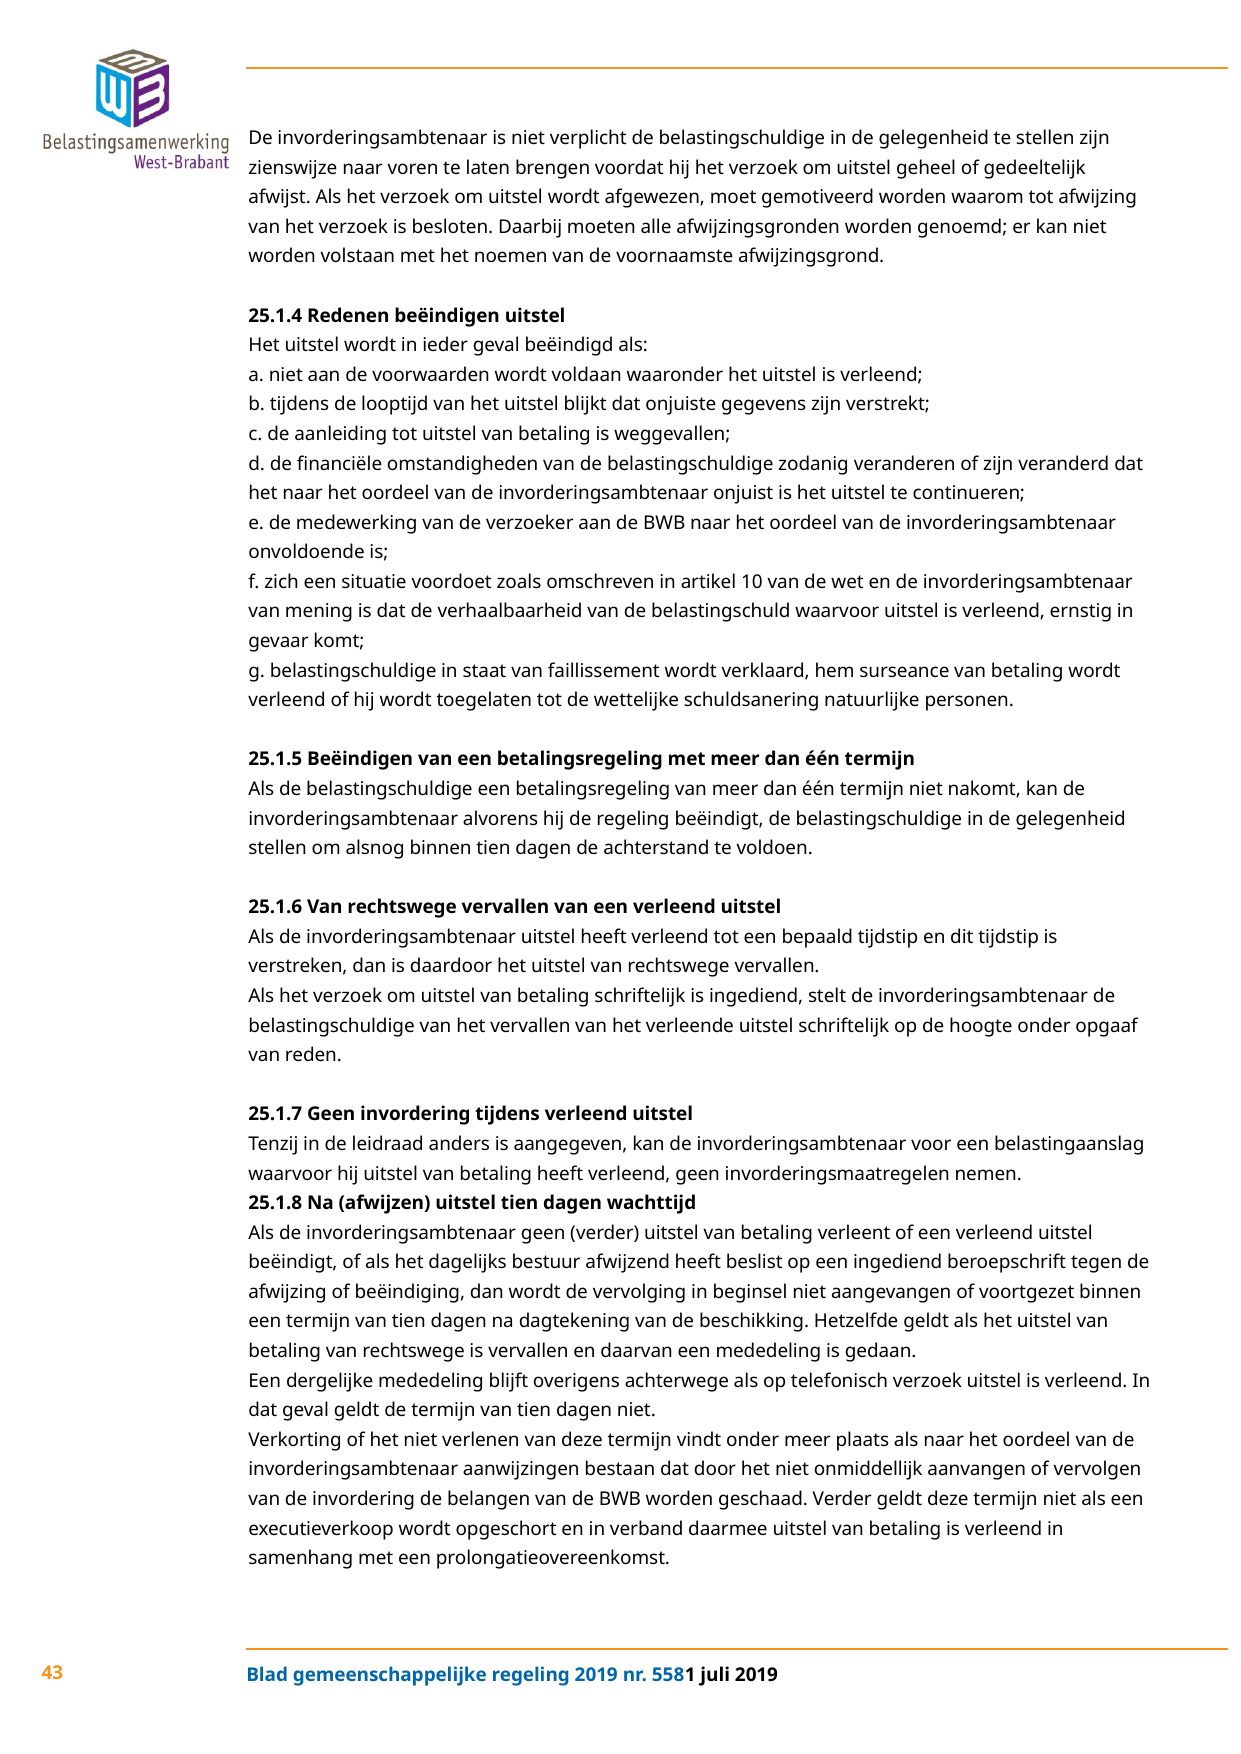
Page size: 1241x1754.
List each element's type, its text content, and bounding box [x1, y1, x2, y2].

text b. tijdens de looptijd van het uitstel blijkt dat onjuiste gegevens zijn verstrekt; [248, 391, 1152, 416]
text Als de belastingschuldige een betalingsregeling van meer dan één termijn niet nakomt, kan de invorderingsambtenaar alvorens hij de regeling beëindigt, de belastingschuldige in de gelegenheid stellen om alsnog binnen tien dagen de achterstand te voldoen. [248, 775, 1152, 860]
text c. de aanleiding tot uitstel van betaling is weggevallen; [248, 420, 1152, 446]
text 25.1.7 Geen invordering tijdens verleend uitstel [248, 1101, 1152, 1126]
text Als de invorderingsambtenaar uitstel heeft verleend tot een bepaald tijdstip en dit tijdstip is verstreken, dan is daardoor het uitstel van rechtswege vervallen. [248, 923, 1152, 978]
text 25.1.4 Redenen beëindigen uitstel [248, 302, 1152, 328]
text Als de invorderingsambtenaar geen (verder) uitstel van betaling verleent of een verleend uitstel beëindigt, of als het dagelijks bestuur afwijzend heeft beslist op een ingediend beroepschrift tegen de afwijzing of beëindiging, dan wordt de vervolging in beginsel niet aangevangen of voortgezet binnen een termijn van tien dagen na dagtekening van de beschikking. Hetzelfde geldt als het uitstel van betaling van rechtswege is vervallen en daarvan een mededeling is gedaan. [248, 1219, 1152, 1363]
text f. zich een situatie voordoet zoals omschreven in artikel 10 van de wet en de invorderingsambtenaar van mening is dat de verhaalbaarheid van de belastingschuld waarvoor uitstel is verleend, ernstig in gevaar komt; [248, 568, 1152, 653]
text Het uitstel wordt in ieder geval beëindigd als: [248, 331, 1152, 357]
text De invorderingsambtenaar is niet verplicht de belastingschuldige in de gelegenheid te stellen zijn zienswijze naar voren te laten brengen voordat hij het verzoek om uitstel geheel of gedeeltelijk afwijst. Als het verzoek om uitstel wordt afgewezen, moet gemotiveerd worden waarom tot afwijzing van het verzoek is besloten. Daarbij moeten alle afwijzingsgronden worden genoemd; er kan niet worden volstaan met het noemen van de voornaamste afwijzingsgrond. [248, 124, 1152, 268]
text Tenzij in de leidraad anders is aangegeven, kan de invorderingsambtenaar voor een belastingaanslag waarvoor hij uitstel van betaling heeft verleend, geen invorderingsmaatregelen nemen. [248, 1130, 1152, 1186]
text a. niet aan de voorwaarden wordt voldaan waaronder het uitstel is verleend; [248, 361, 1152, 387]
text e. de medewerking van de verzoeker aan de BWB naar het oordeel van de invorderingsambtenaar onvoldoende is; [248, 509, 1152, 564]
text g. belastingschuldige in staat van faillissement wordt verklaard, hem surseance van betaling wordt verleend of hij wordt toegelaten tot de wettelijke schuldsanering natuurlijke personen. [248, 657, 1152, 712]
text 25.1.6 Van rechtswege vervallen van een verleend uitstel [248, 893, 1152, 919]
picture [41, 47, 231, 172]
text Verkorting of het niet verlenen van deze termijn vindt onder meer plaats als naar het oordeel van de invorderingsambtenaar aanwijzingen bestaan dat door het niet onmiddellijk aanvangen of vervolgen van de invordering de belangen van de BWB worden geschaad. Verder geldt deze termijn niet als een executieverkoop wordt opgeschort en in verband daarmee uitstel van betaling is verleend in samenhang met een prolongatieovereenkomst. [248, 1426, 1152, 1570]
text 25.1.5 Beëindigen van een betalingsregeling met meer dan één termijn [248, 746, 1152, 771]
text 25.1.8 Na (afwijzen) uitstel tien dagen wachttijd [248, 1189, 1152, 1215]
text Een dergelijke mededeling blijft overigens achterwege als op telefonisch verzoek uitstel is verleend. In dat geval geldt de termijn van tien dagen niet. [248, 1367, 1152, 1422]
text Als het verzoek om uitstel van betaling schriftelijk is ingediend, stelt de invorderingsambtenaar de belastingschuldige van het vervallen van het verleende uitstel schriftelijk op de hoogte onder opgaaf van reden. [248, 982, 1152, 1067]
text d. de financiële omstandigheden van de belastingschuldige zodanig veranderen of zijn veranderd dat het naar het oordeel van de invorderingsambtenaar onjuist is het uitstel te continueren; [248, 450, 1152, 505]
